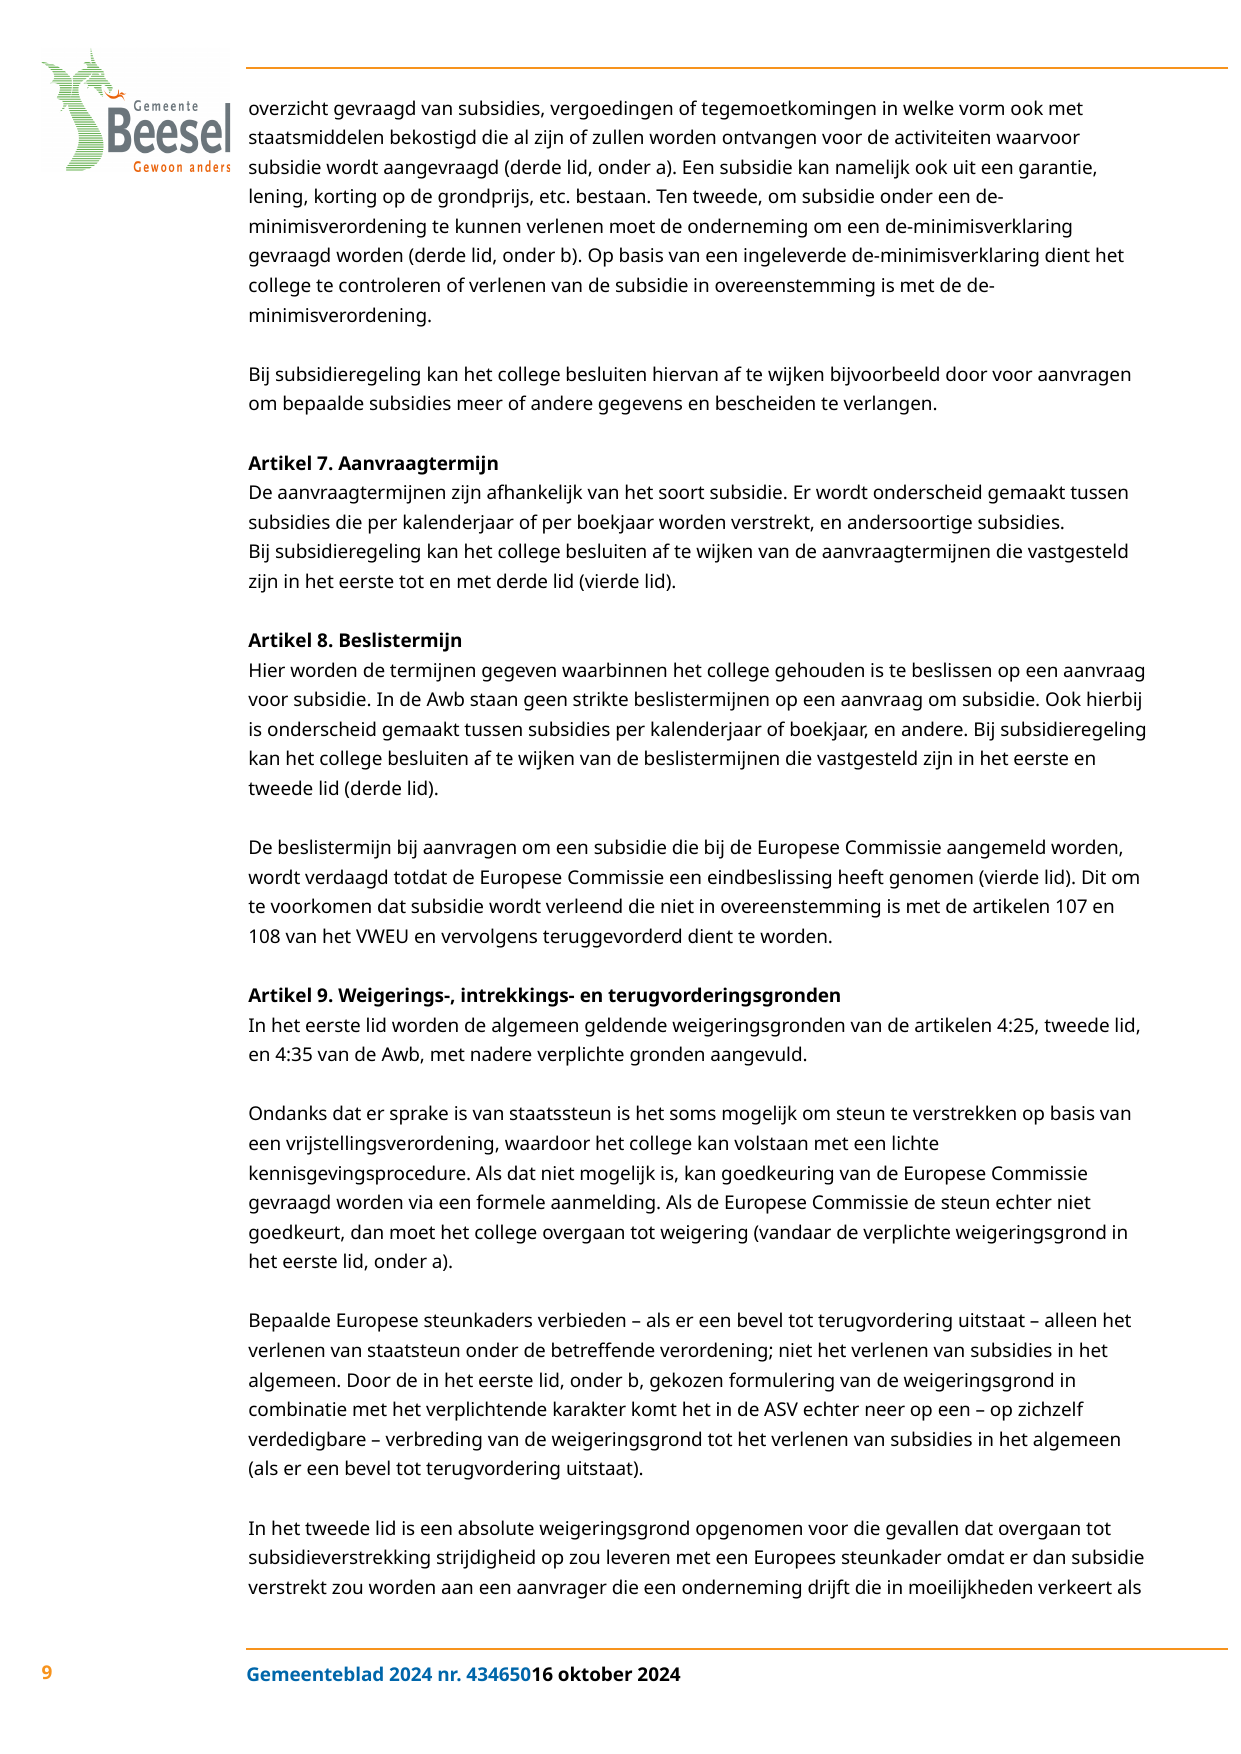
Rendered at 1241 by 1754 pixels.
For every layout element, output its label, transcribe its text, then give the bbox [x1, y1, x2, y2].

text Hier worden de termijnen gegeven waarbinnen het college gehouden is te beslissen op een aanvraag voor subsidie. In de Awb staan geen strikte beslistermijnen op een aanvraag om subsidie. Ook hierbij is onderscheid gemaakt tussen subsidies per kalenderjaar of boekjaar, en andere. Bij subsidieregeling kan het college besluiten af te wijken van de beslistermijnen die vastgesteld zijn in het eerste en tweede lid (derde lid). [248, 657, 1152, 801]
text Bij subsidieregeling kan het college besluiten af te wijken van de aanvraagtermijnen die vastgesteld zijn in het eerste tot en met derde lid (vierde lid). [248, 538, 1152, 594]
text Bij subsidieregeling kan het college besluiten hiervan af te wijken bijvoorbeeld door voor aanvragen om bepaalde subsidies meer of andere gegevens en bescheiden te verlangen. [248, 361, 1152, 416]
text De aanvraagtermijnen zijn afhankelijk van het soort subsidie. Er wordt onderscheid gemaakt tussen subsidies die per kalenderjaar of per boekjaar worden verstrekt, en andersoortige subsidies. [248, 479, 1152, 535]
text Artikel 8. Beslistermijn [248, 627, 1152, 653]
text In het tweede lid is een absolute weigeringsgrond opgenomen voor die gevallen dat overgaan tot subsidieverstrekking strijdigheid op zou leveren met een Europees steunkader omdat er dan subsidie verstrekt zou worden aan een aanvrager die een onderneming drijft die in moeilijkheden verkeert als [248, 1515, 1152, 1600]
text Artikel 9. Weigerings-, intrekkings- en terugvorderingsgronden [248, 982, 1152, 1008]
text overzicht gevraagd van subsidies, vergoedingen of tegemoetkomingen in welke vorm ook met staatsmiddelen bekostigd die al zijn of zullen worden ontvangen voor de activiteiten waarvoor subsidie wordt aangevraagd (derde lid, onder a). Een subsidie kan namelijk ook uit een garantie, lening, korting op de grondprijs, etc. bestaan. Ten tweede, om subsidie onder een de-minimisverordening te kunnen verlenen moet de onderneming om een de-minimisverklaring gevraagd worden (derde lid, onder b). Op basis van een ingeleverde de-minimisverklaring dient het college te controleren of verlenen van de subsidie in overeenstemming is met de de-minimisverordening. [248, 95, 1152, 328]
text Bepaalde Europese steunkaders verbieden – als er een bevel tot terugvordering uitstaat – alleen het verlenen van staatsteun onder de betreffende verordening; niet het verlenen van subsidies in het algemeen. Door de in het eerste lid, onder b, gekozen formulering van de weigeringsgrond in combinatie met het verplichtende karakter komt het in de ASV echter neer op een – op zichzelf verdedigbare – verbreding van de weigeringsgrond tot het verlenen van subsidies in het algemeen (als er een bevel tot terugvordering uitstaat). [248, 1308, 1152, 1481]
text Artikel 7. Aanvraagtermijn [248, 450, 1152, 476]
text Ondanks dat er sprake is van staatssteun is het soms mogelijk om steun te verstrekken op basis van een vrijstellingsverordening, waardoor het college kan volstaan met een lichte kennisgevingsprocedure. Als dat niet mogelijk is, kan goedkeuring van de Europese Commissie gevraagd worden via een formele aanmelding. Als de Europese Commissie de steun echter niet goedkeurt, dan moet het college overgaan tot weigering (vandaar de verplichte weigeringsgrond in het eerste lid, onder a). [248, 1101, 1152, 1274]
picture [41, 47, 231, 172]
text In het eerste lid worden de algemeen geldende weigeringsgronden van de artikelen 4:25, tweede lid, en 4:35 van de Awb, met nadere verplichte gronden aangevuld. [248, 1012, 1152, 1067]
text De beslistermijn bij aanvragen om een subsidie die bij de Europese Commissie aangemeld worden, wordt verdaagd totdat de Europese Commissie een eindbeslissing heeft genomen (vierde lid). Dit om te voorkomen dat subsidie wordt verleend die niet in overeenstemming is met de artikelen 107 en 108 van het VWEU en vervolgens teruggevorderd dient te worden. [248, 834, 1152, 949]
